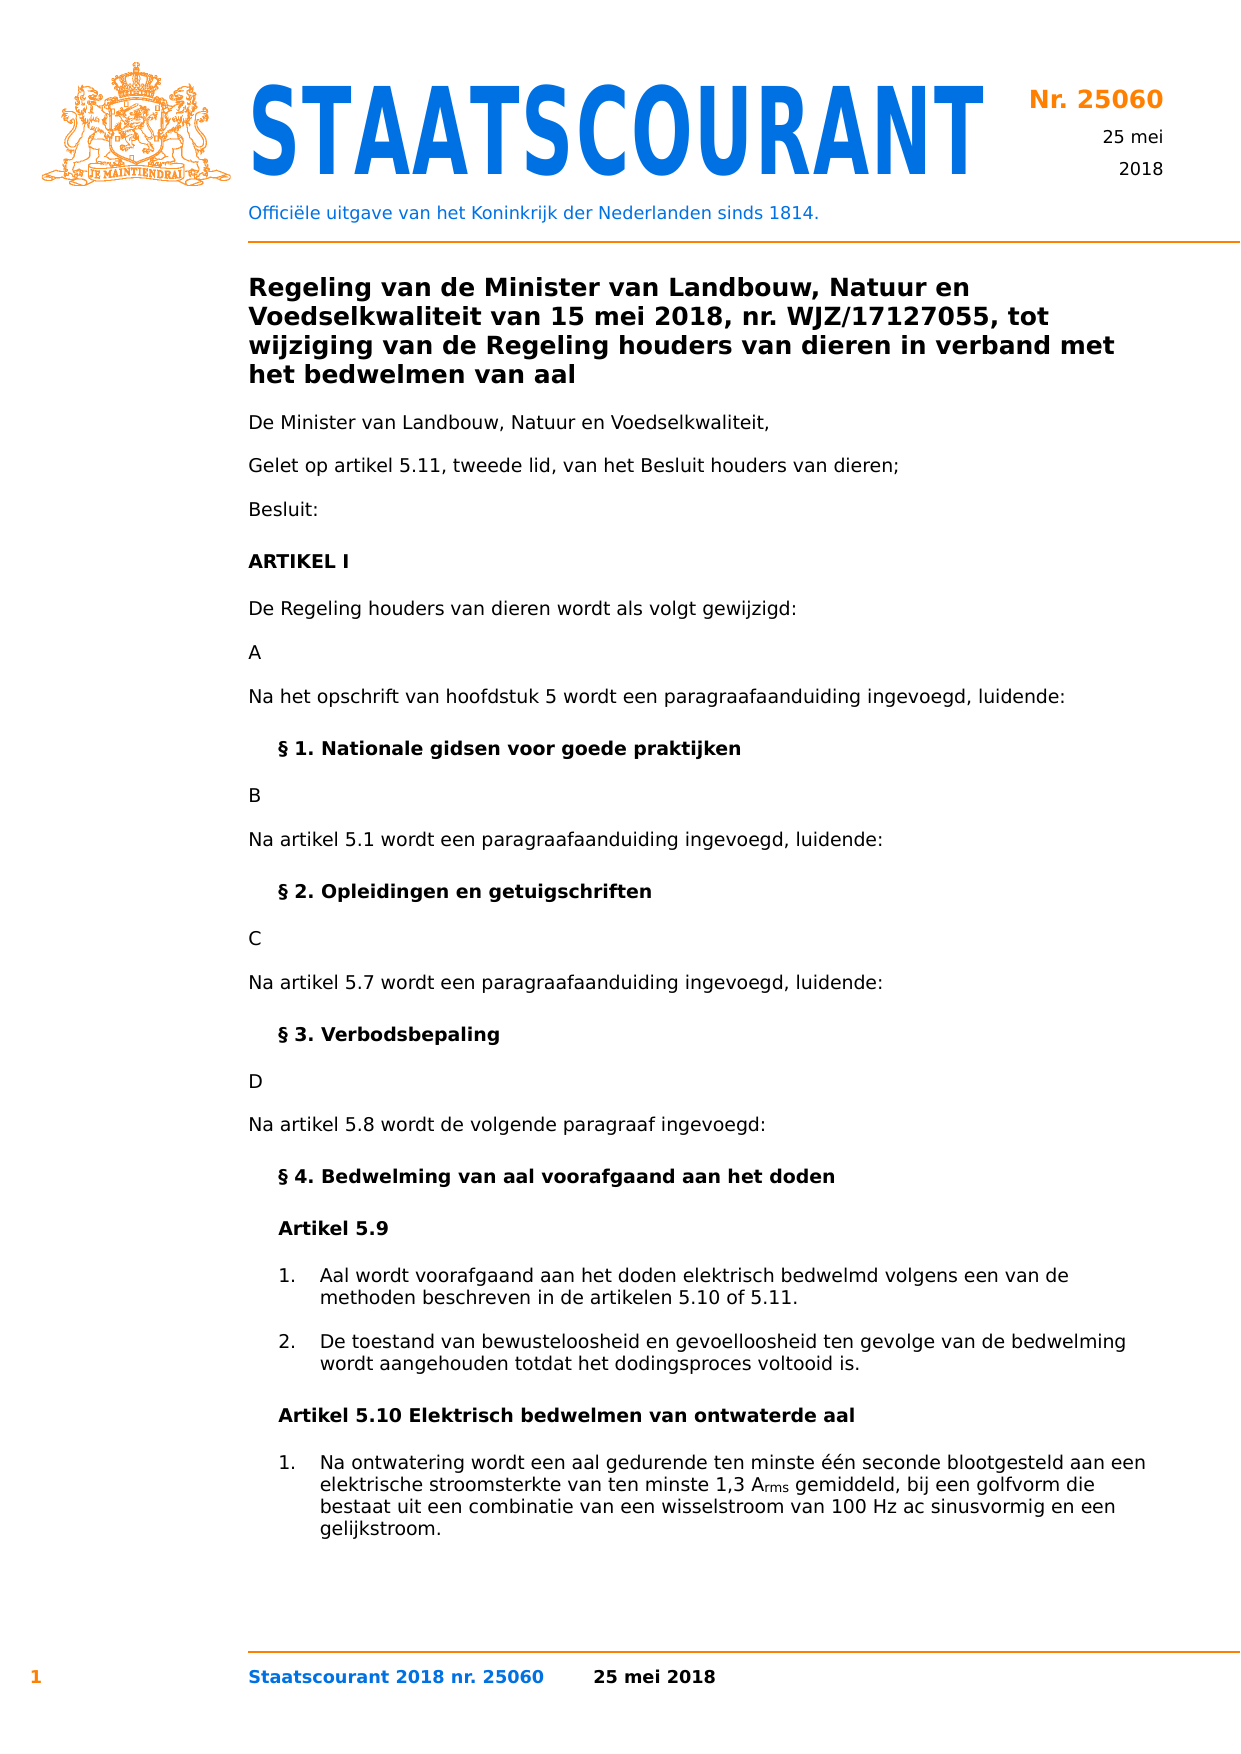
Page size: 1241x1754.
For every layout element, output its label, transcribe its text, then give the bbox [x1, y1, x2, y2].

text Gelet op artikel 5.11, tweede lid, van het Besluit houders van dieren; [248, 455, 1163, 477]
subtitle Artikel 5.10 Elektrisch bedwelmen van ontwaterde aal [278, 1405, 1163, 1427]
text Na het opschrift van hoofdstuk 5 wordt een paragraafaanduiding ingevoegd, luidende: [248, 686, 1163, 708]
text De Minister van Landbouw, Natuur en Voedselkwaliteit, [248, 412, 1163, 433]
subtitle § 1. Nationale gidsen voor goede praktijken [278, 738, 1163, 760]
text 1. Na ontwatering wordt een aal gedurende ten minste één seconde blootgesteld aan een elektrische stroomsterkte van ten minste 1,3 Arms gemiddeld, bij een golfvorm die bestaat uit een combinatie van een wisselstroom van 100 Hz ac sinusvormig en een gelijkstroom. [278, 1452, 1163, 1540]
table_header Nr. 25060 [998, 62, 1240, 121]
table_cell Officiële uitgave van het Koninkrijk der Nederlanden sinds 1814. [248, 203, 1240, 241]
text 2. De toestand van bewusteloosheid en gevoelloosheid ten gevolge van de bedwelming wordt aangehouden totdat het dodingsproces voltooid is. [278, 1331, 1163, 1375]
text A [248, 642, 1163, 664]
subtitle § 3. Verbodsbepaling [278, 1023, 1163, 1046]
table_cell 25 mei [998, 121, 1240, 153]
text Na artikel 5.8 wordt de volgende paragraaf ingevoegd: [248, 1114, 1163, 1136]
table_header [25, 62, 248, 241]
table_cell 2018 [998, 153, 1240, 203]
picture [41, 62, 231, 186]
text 1. Aal wordt voorafgaand aan het doden elektrisch bedwelmd volgens een van de methoden beschreven in de artikelen 5.10 of 5.11. [278, 1265, 1163, 1309]
subtitle Regeling van de Minister van Landbouw, Natuur en Voedselkwaliteit van 15 mei 2018, nr. WJZ/17127055, tot wijziging van de Regeling houders van dieren in verband met het bedwelmen van aal [248, 273, 1163, 390]
text Na artikel 5.1 wordt een paragraafaanduiding ingevoegd, luidende: [248, 829, 1163, 851]
text D [248, 1071, 1163, 1092]
text B [248, 785, 1163, 807]
subtitle Artikel 5.9 [278, 1218, 1163, 1240]
text C [248, 928, 1163, 950]
table_header STAATSCOURANT [248, 62, 998, 203]
text Besluit: [248, 499, 1163, 521]
text De Regeling houders van dieren wordt als volgt gewijzigd: [248, 598, 1163, 620]
subtitle § 4. Bedwelming van aal voorafgaand aan het doden [278, 1166, 1163, 1188]
text Na artikel 5.7 wordt een paragraafaanduiding ingevoegd, luidende: [248, 972, 1163, 993]
subtitle ARTIKEL I [248, 551, 1163, 573]
subtitle § 2. Opleidingen en getuigschriften [278, 881, 1163, 903]
